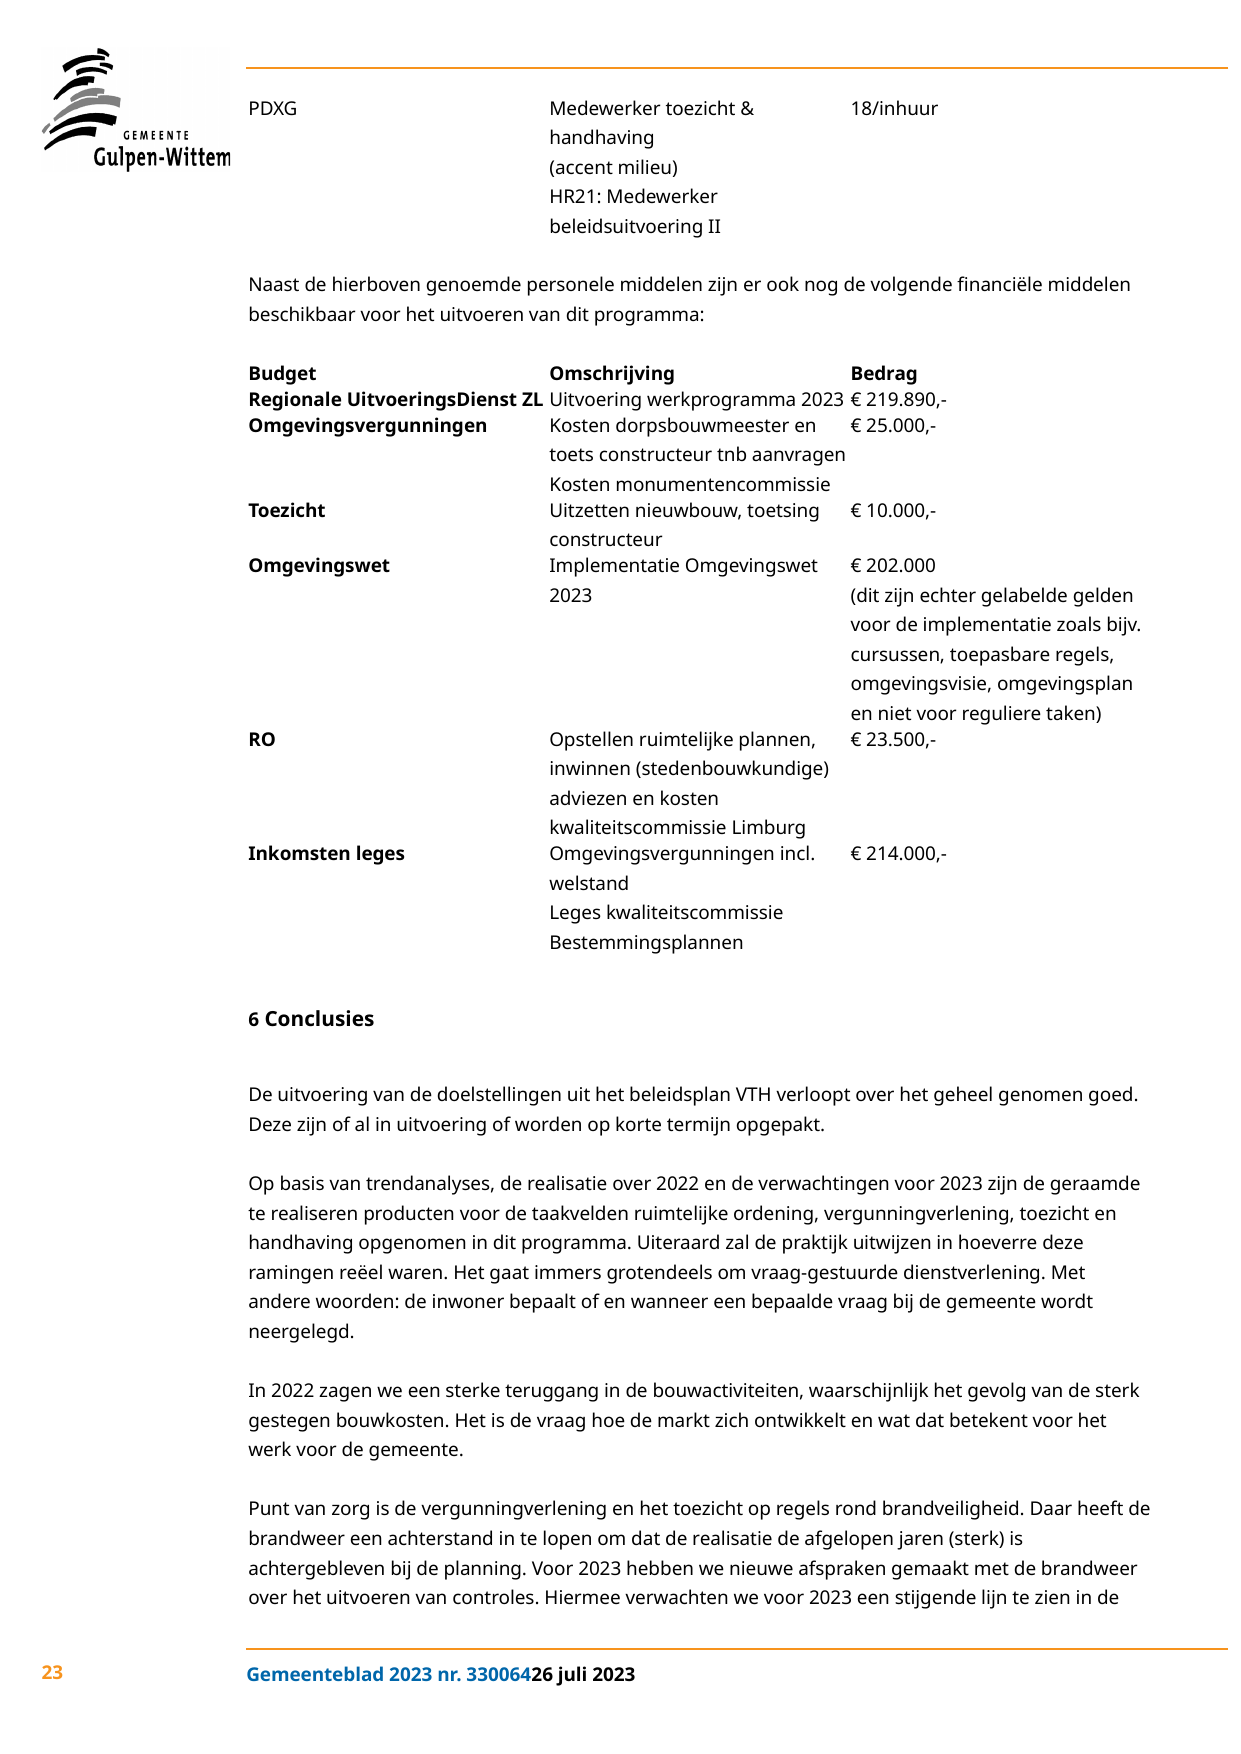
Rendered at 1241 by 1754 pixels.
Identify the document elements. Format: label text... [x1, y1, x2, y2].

table_cell Regionale UitvoeringsDienst ZL [248, 386, 549, 412]
text 6 Conclusies [248, 1004, 1152, 1032]
text Op basis van trendanalyses, de realisatie over 2022 en de verwachtingen voor 2023 zijn de geraamde te realiseren producten voor de taakvelden ruimtelijke ordening, vergunningverlening, toezicht en handhaving opgenomen in dit programma. Uiteraard zal de praktijk uitwijzen in hoeverre deze ramingen reëel waren. Het gaat immers grotendeels om vraag-gestuurde dienstverlening. Met andere woorden: de inwoner bepaalt of en wanneer een bepaalde vraag bij de gemeente wordt neergelegd. [248, 1170, 1152, 1344]
text Punt van zorg is de vergunningverlening en het toezicht op regels rond brandveiligheid. Daar heeft de brandweer een achterstand in te lopen om dat de realisatie de afgelopen jaren (sterk) is achtergebleven bij de planning. Voor 2023 hebben we nieuwe afspraken gemaakt met de brandweer over het uitvoeren van controles. Hiermee verwachten we voor 2023 een stijgende lijn te zien in de [248, 1496, 1152, 1610]
table_cell € 23.500,- [850, 726, 1152, 840]
table_cell Toezicht [248, 497, 549, 552]
table_cell 18/inhuur [850, 95, 1152, 239]
table_cell € 214.000,- [850, 840, 1152, 955]
table_cell Kosten dorpsbouwmeester en toets constructeur tnb aanvragen Kosten monumentencommissie [549, 412, 850, 497]
table_cell Omgevingsvergunningen [248, 412, 549, 497]
table_cell Omgevingsvergunningen incl. welstand Leges kwaliteitscommissie Bestemmingsplannen [549, 840, 850, 955]
table_cell PDXG [248, 95, 549, 239]
table_cell Omgevingswet [248, 552, 549, 726]
table_cell € 202.000 (dit zijn echter gelabelde gelden voor de implementatie zoals bijv. cursussen, toepasbare regels, omgevingsvisie, omgevingsplan en niet voor reguliere taken) [850, 552, 1152, 726]
table_cell € 25.000,- [850, 412, 1152, 497]
table_cell Implementatie Omgevingswet 2023 [549, 552, 850, 726]
table_header Omschrijving [549, 361, 850, 386]
table_cell Medewerker toezicht & handhaving (accent milieu) HR21: Medewerker beleidsuitvoering II [549, 95, 850, 239]
table_cell € 219.890,- [850, 386, 1152, 412]
table_cell Inkomsten leges [248, 840, 549, 955]
table_header Budget [248, 361, 549, 386]
text Naast de hierboven genoemde personele middelen zijn er ook nog de volgende financiële middelen beschikbaar voor het uitvoeren van dit programma: [248, 272, 1152, 327]
text In 2022 zagen we een sterke teruggang in de bouwactiviteiten, waarschijnlijk het gevolg van de sterk gestegen bouwkosten. Het is de vraag hoe de markt zich ontwikkelt en wat dat betekent voor het werk voor de gemeente. [248, 1377, 1152, 1462]
table_cell Uitvoering werkprogramma 2023 [549, 386, 850, 412]
table_cell Opstellen ruimtelijke plannen, inwinnen (stedenbouwkundige) adviezen en kosten kwaliteitscommissie Limburg [549, 726, 850, 840]
table_cell Uitzetten nieuwbouw, toetsing constructeur [549, 497, 850, 552]
table_header Bedrag [850, 361, 1152, 386]
table_cell € 10.000,- [850, 497, 1152, 552]
text De uitvoering van de doelstellingen uit het beleidsplan VTH verloopt over het geheel genomen goed. Deze zijn of al in uitvoering of worden op korte termijn opgepakt. [248, 1081, 1152, 1137]
table_cell RO [248, 726, 549, 840]
picture [41, 47, 231, 172]
